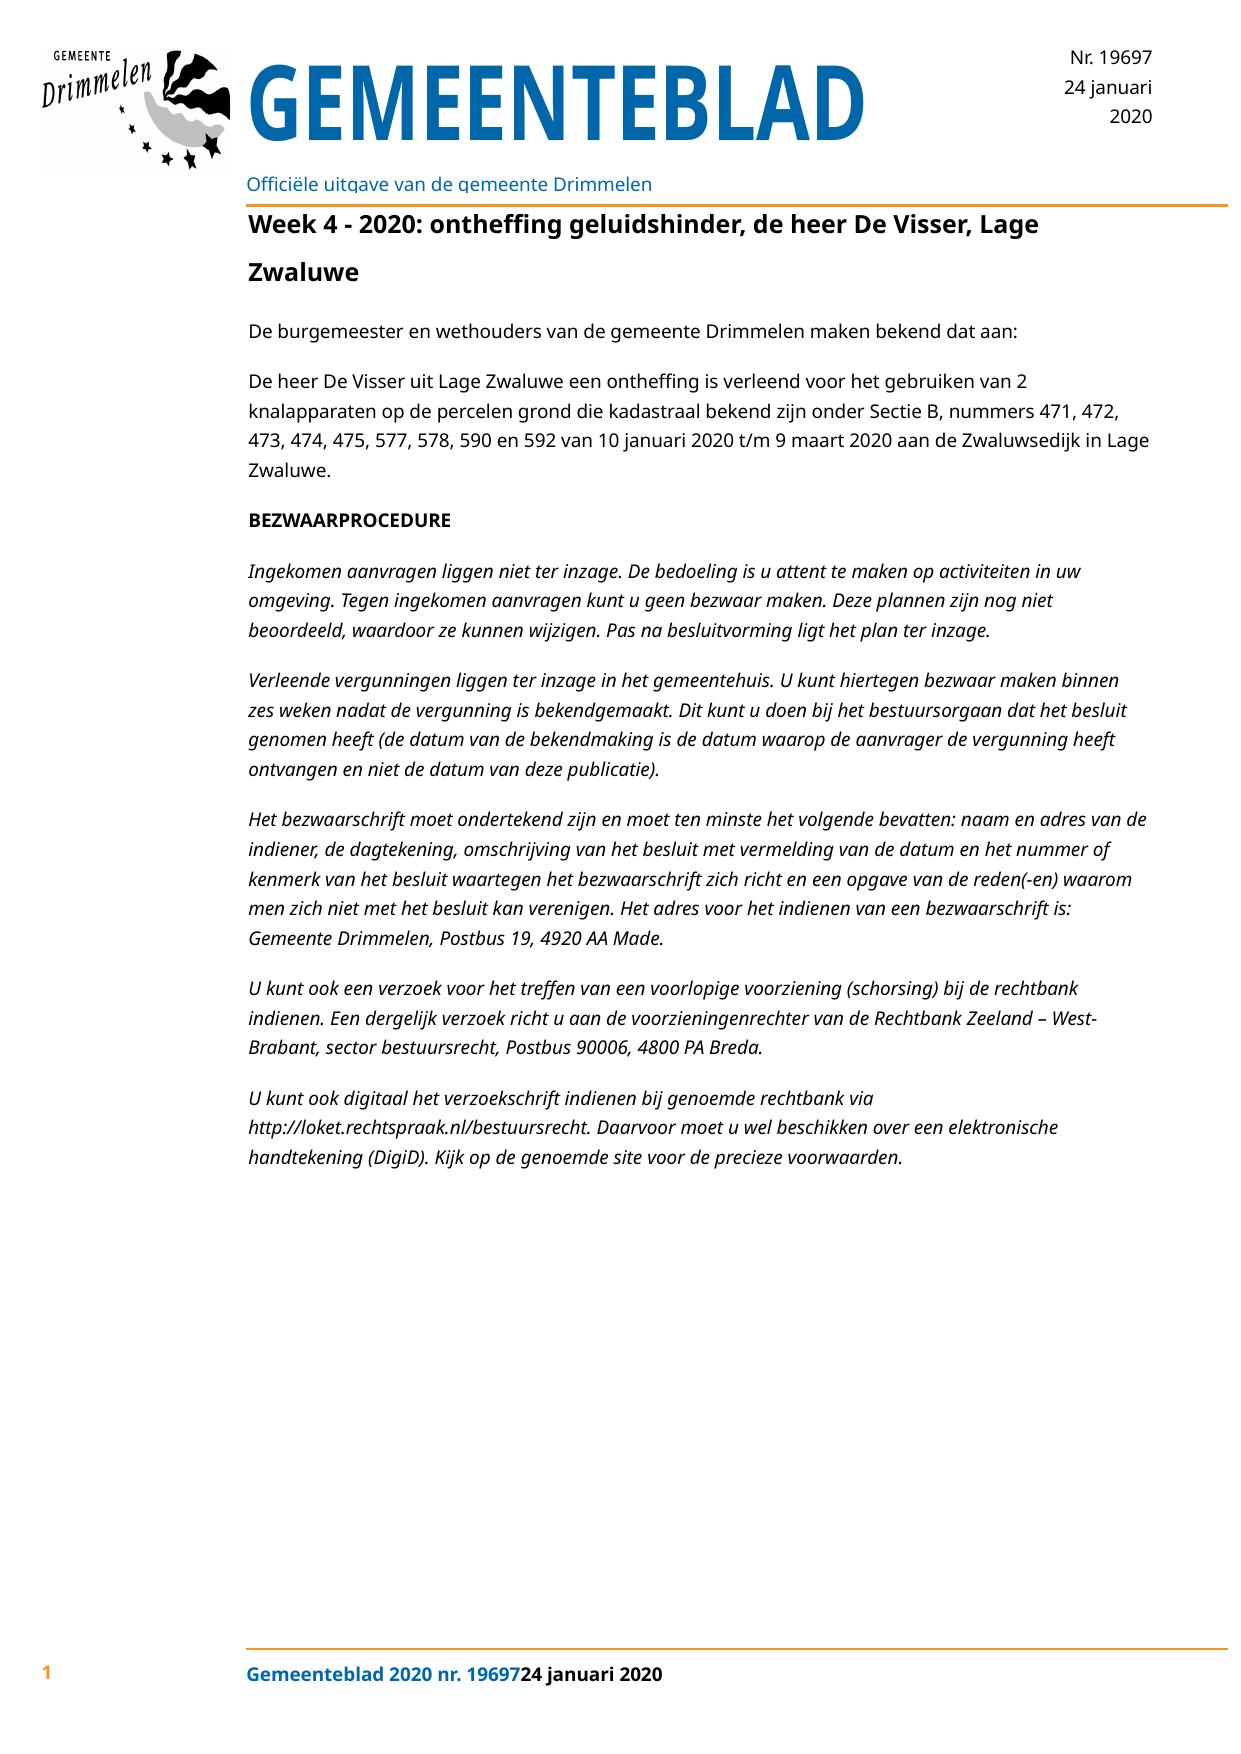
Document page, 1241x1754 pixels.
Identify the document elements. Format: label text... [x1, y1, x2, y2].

text U kunt ook digitaal het verzoekschrift indienen bij genoemde rechtbank via http://loket.rechtspraak.nl/bestuursrecht. Daarvoor moet u wel beschikken over een elektronische handtekening (DigiD). Kijk op de genoemde site voor de precieze voorwaarden. [248, 1085, 1152, 1170]
text Verleende vergunningen liggen ter inzage in het gemeentehuis. U kunt hiertegen bezwaar maken binnen zes weken nadat de vergunning is bekendgemaakt. Dit kunt u doen bij het bestuursorgaan dat het besluit genomen heeft (de datum van de bekendmaking is de datum waarop de aanvrager de vergunning heeft ontvangen en niet de datum van deze publicatie). [248, 667, 1152, 782]
picture [41, 47, 231, 172]
text Ingekomen aanvragen liggen niet ter inzage. De bedoeling is u attent te maken op activiteiten in uw omgeving. Tegen ingekomen aanvragen kunt u geen bezwaar maken. Deze plannen zijn nog niet beoordeeld, waardoor ze kunnen wijzigen. Pas na besluitvorming ligt het plan ter inzage. [248, 558, 1152, 643]
text Het bezwaarschrift moet ondertekend zijn en moet ten minste het volgende bevatten: naam en adres van de indiener, de dagtekening, omschrijving van het besluit met vermelding van de datum en het nummer of kenmerk van het besluit waartegen het bezwaarschrift zich richt en een opgave van de reden(-en) waarom men zich niet met het besluit kan verenigen. Het adres voor het indienen van een bezwaarschrift is: Gemeente Drimmelen, Postbus 19, 4920 AA Made. [248, 807, 1152, 951]
text Week 4 - 2020: ontheffing geluidshinder, de heer De Visser, Lage Zwaluwe [248, 207, 1152, 288]
text De burgemeester en wethouders van de gemeente Drimmelen maken bekend dat aan: [248, 318, 1152, 344]
text U kunt ook een verzoek voor het treffen van een voorlopige voorziening (schorsing) bij de rechtbank indienen. Een dergelijk verzoek richt u aan de voorzieningenrechter van de Rechtbank Zeeland – West-Brabant, sector bestuursrecht, Postbus 90006, 4800 PA Breda. [248, 975, 1152, 1060]
text BEZWAARPROCEDURE [248, 507, 1152, 533]
text De heer De Visser uit Lage Zwaluwe een ontheffing is verleend voor het gebruiken van 2 knalapparaten op de percelen grond die kadastraal bekend zijn onder Sectie B, nummers 471, 472, 473, 474, 475, 577, 578, 590 en 592 van 10 januari 2020 t/m 9 maart 2020 aan de Zwaluwsedijk in Lage Zwaluwe. [248, 368, 1152, 483]
